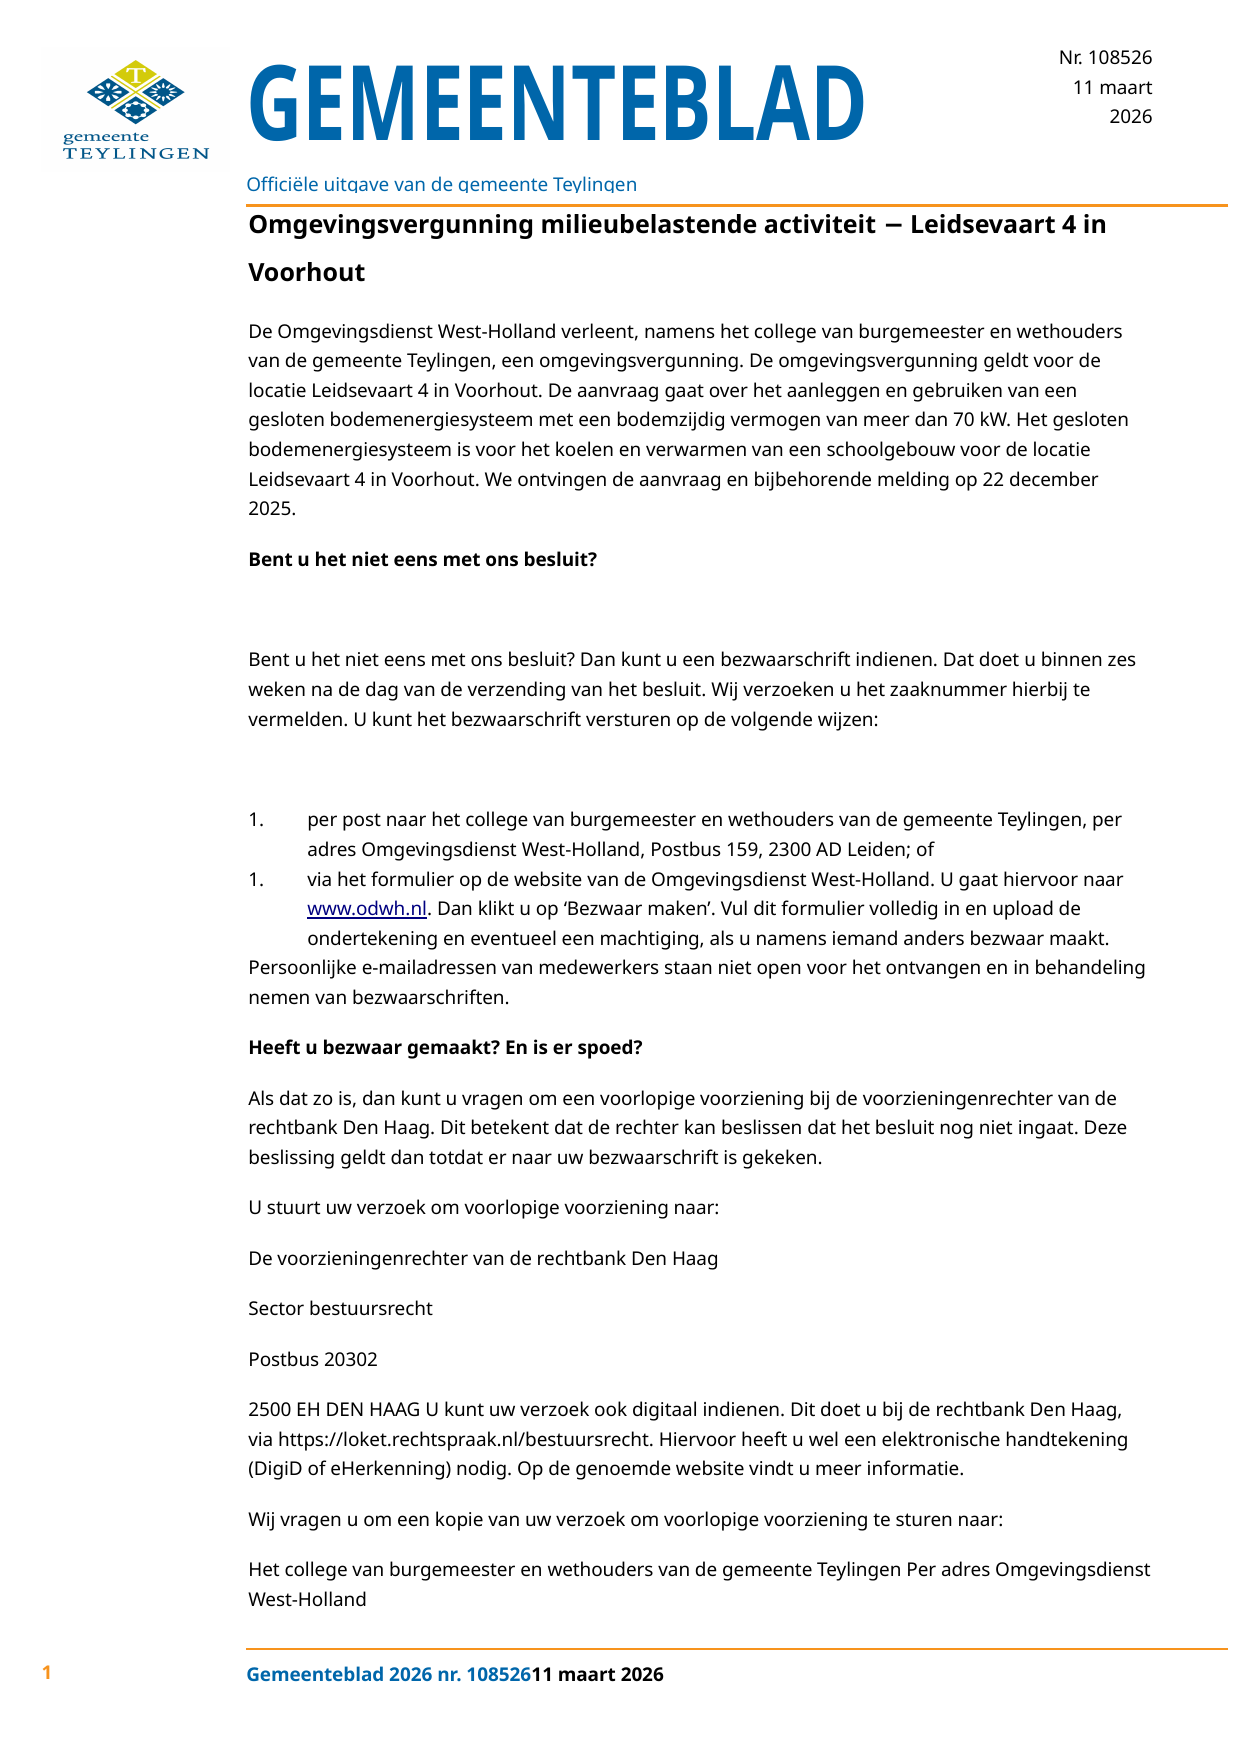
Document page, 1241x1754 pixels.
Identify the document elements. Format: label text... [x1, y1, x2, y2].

list per post naar het college van burgemeester en wethouders van de gemeente Teylingen, per adres Omgevingsdienst West-Holland, Postbus 159, 2300 AD Leiden; of [248, 807, 1152, 862]
list via het formulier op de website van de Omgevingsdienst West-Holland. U gaat hiervoor naar www.odwh.nl. Dan klikt u op ‘Bezwaar maken’. Vul dit formulier volledig in en upload de ondertekening en eventueel een machtiging, als u namens iemand anders bezwaar maakt. [248, 866, 1152, 951]
picture [41, 47, 231, 172]
text Het college van burgemeester en wethouders van de gemeente Teylingen Per adres Omgevingsdienst West-Holland [248, 1556, 1152, 1612]
text Omgevingsvergunning milieubelastende activiteit − Leidsevaart 4 in Voorhout [248, 207, 1152, 288]
text 2500 EH DEN HAAG U kunt uw verzoek ook digitaal indienen. Dit doet u bij de rechtbank Den Haag, via https://loket.rechtspraak.nl/bestuursrecht. Hiervoor heeft u wel een elektronische handtekening (DigiD of eHerkenning) nodig. Op de genoemde website vindt u meer informatie. [248, 1396, 1152, 1481]
text Heeft u bezwaar gemaakt? En is er spoed? [248, 1034, 1152, 1060]
text Als dat zo is, dan kunt u vragen om een voorlopige voorziening bij de voorzieningenrechter van de rechtbank Den Haag. Dit betekent dat de rechter kan beslissen dat het besluit nog niet ingaat. Deze beslissing geldt dan totdat er naar uw bezwaarschrift is gekeken. [248, 1085, 1152, 1170]
text Postbus 20302 [248, 1346, 1152, 1372]
text U stuurt uw verzoek om voorlopige voorziening naar: [248, 1194, 1152, 1220]
text Persoonlijke e-mailadressen van medewerkers staan niet open voor het ontvangen en in behandeling nemen van bezwaarschriften. [248, 954, 1152, 1010]
text Wij vragen u om een kopie van uw verzoek om voorlopige voorziening te sturen naar: [248, 1506, 1152, 1532]
text De voorzieningenrechter van de rechtbank Den Haag [248, 1245, 1152, 1271]
text De Omgevingsdienst West-Holland verleent, namens het college van burgemeester en wethouders van de gemeente Teylingen, een omgevingsvergunning. De omgevingsvergunning geldt voor de locatie Leidsevaart 4 in Voorhout. De aanvraag gaat over het aanleggen en gebruiken van een gesloten bodemenergiesysteem met een bodemzijdig vermogen van meer dan 70 kW. Het gesloten bodemenergiesysteem is voor het koelen en verwarmen van een schoolgebouw voor de locatie Leidsevaart 4 in Voorhout. We ontvingen de aanvraag en bijbehorende melding op 22 december 2025. [248, 318, 1152, 521]
text Bent u het niet eens met ons besluit? [248, 546, 1152, 572]
text Sector bestuursrecht [248, 1295, 1152, 1321]
text Bent u het niet eens met ons besluit? Dan kunt u een bezwaarschrift indienen. Dat doet u binnen zes weken na de dag van de verzending van het besluit. Wij verzoeken u het zaaknummer hierbij te vermelden. U kunt het bezwaarschrift versturen op de volgende wijzen: [248, 647, 1152, 732]
